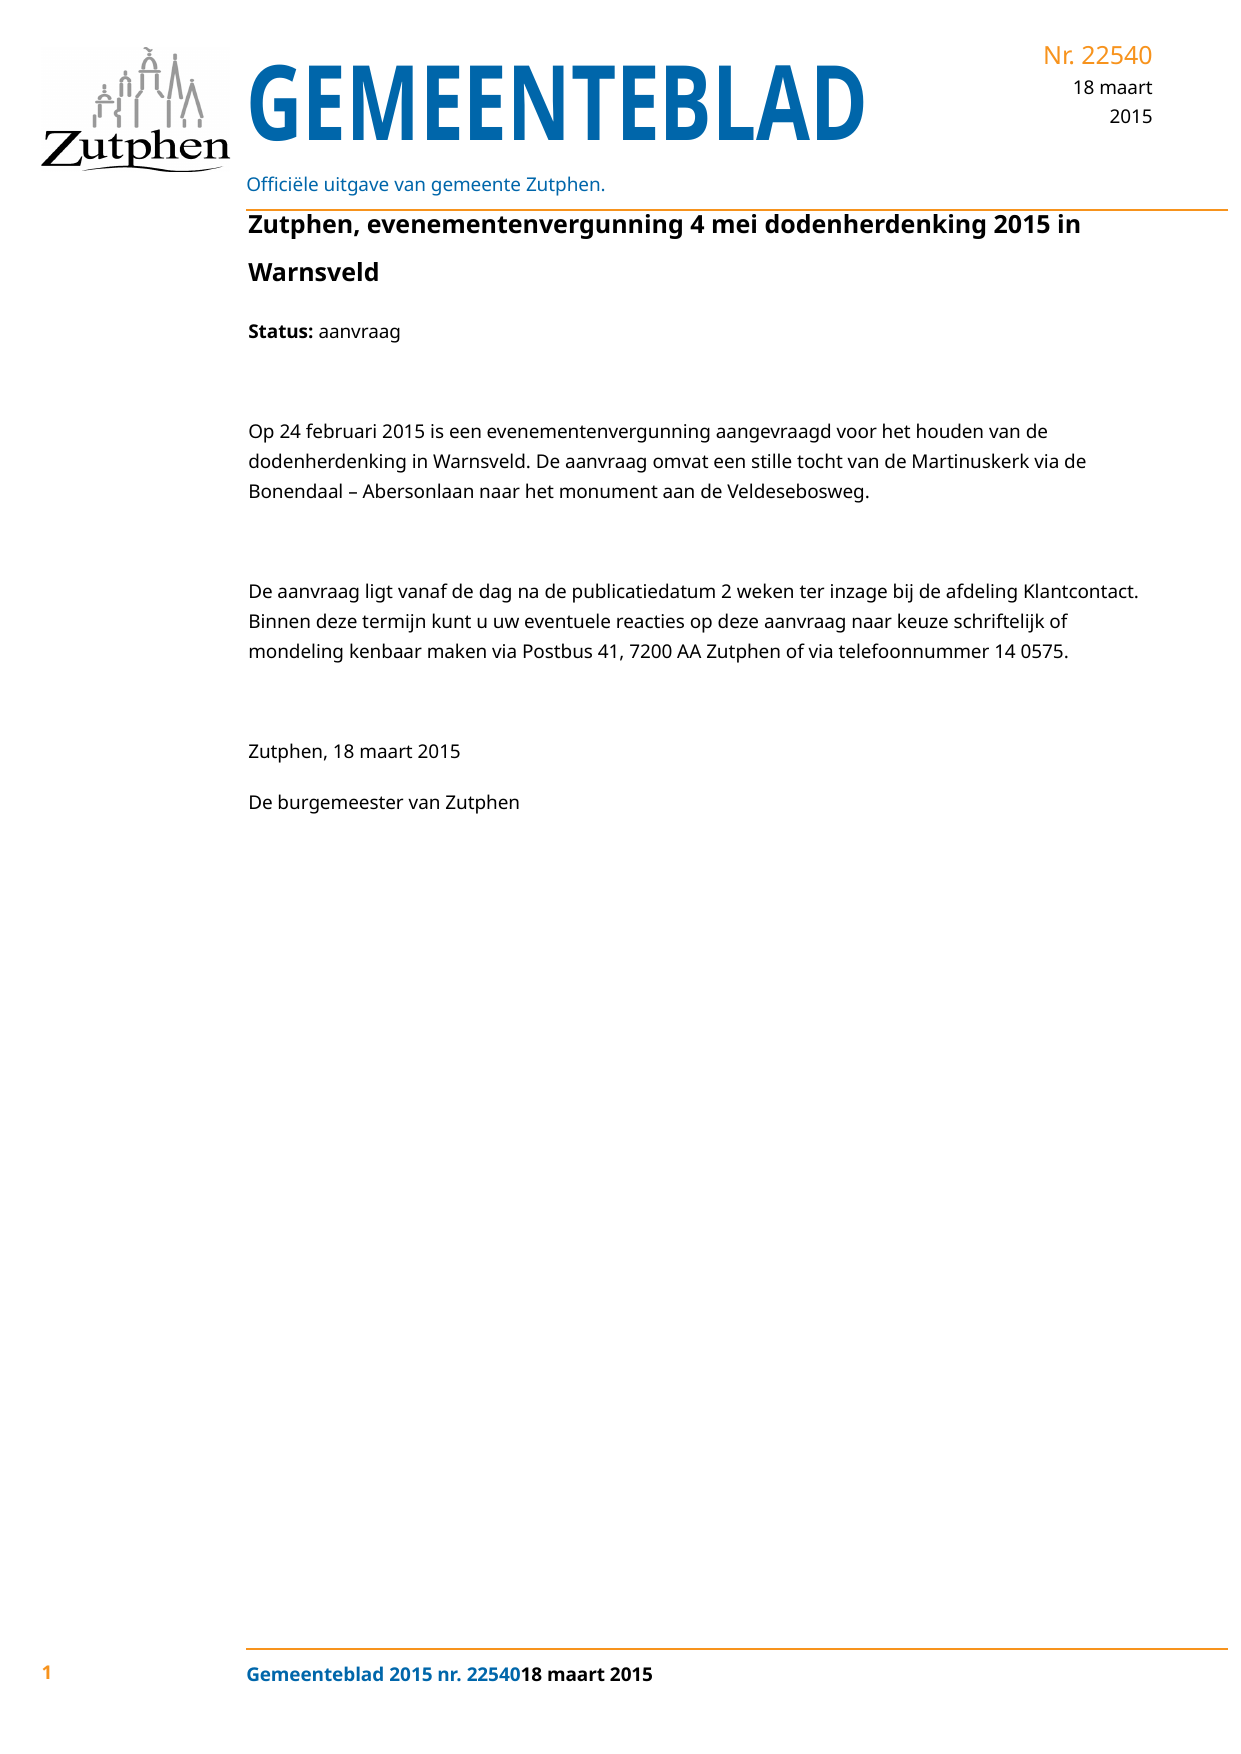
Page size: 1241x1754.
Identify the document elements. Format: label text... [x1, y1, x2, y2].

text De aanvraag ligt vanaf de dag na de publicatiedatum 2 weken ter inzage bij de afdeling Klantcontact. Binnen deze termijn kunt u uw eventuele reacties op deze aanvraag naar keuze schriftelijk of mondeling kenbaar maken via Postbus 41, 7200 AA Zutphen of via telefoonnummer 14 0575. [248, 579, 1152, 664]
text Zutphen, evenementenvergunning 4 mei dodenherdenking 2015 in Warnsveld [248, 211, 1152, 288]
text De burgemeester van Zutphen [248, 789, 1152, 815]
picture [41, 47, 231, 172]
text Zutphen, 18 maart 2015 [248, 739, 1152, 764]
text Status: aanvraag [248, 318, 1152, 344]
text Op 24 februari 2015 is een evenementenvergunning aangevraagd voor het houden van de dodenherdenking in Warnsveld. De aanvraag omvat een stille tocht van de Martinuskerk via de Bonendaal – Abersonlaan naar het monument aan de Veldesebosweg. [248, 419, 1152, 504]
